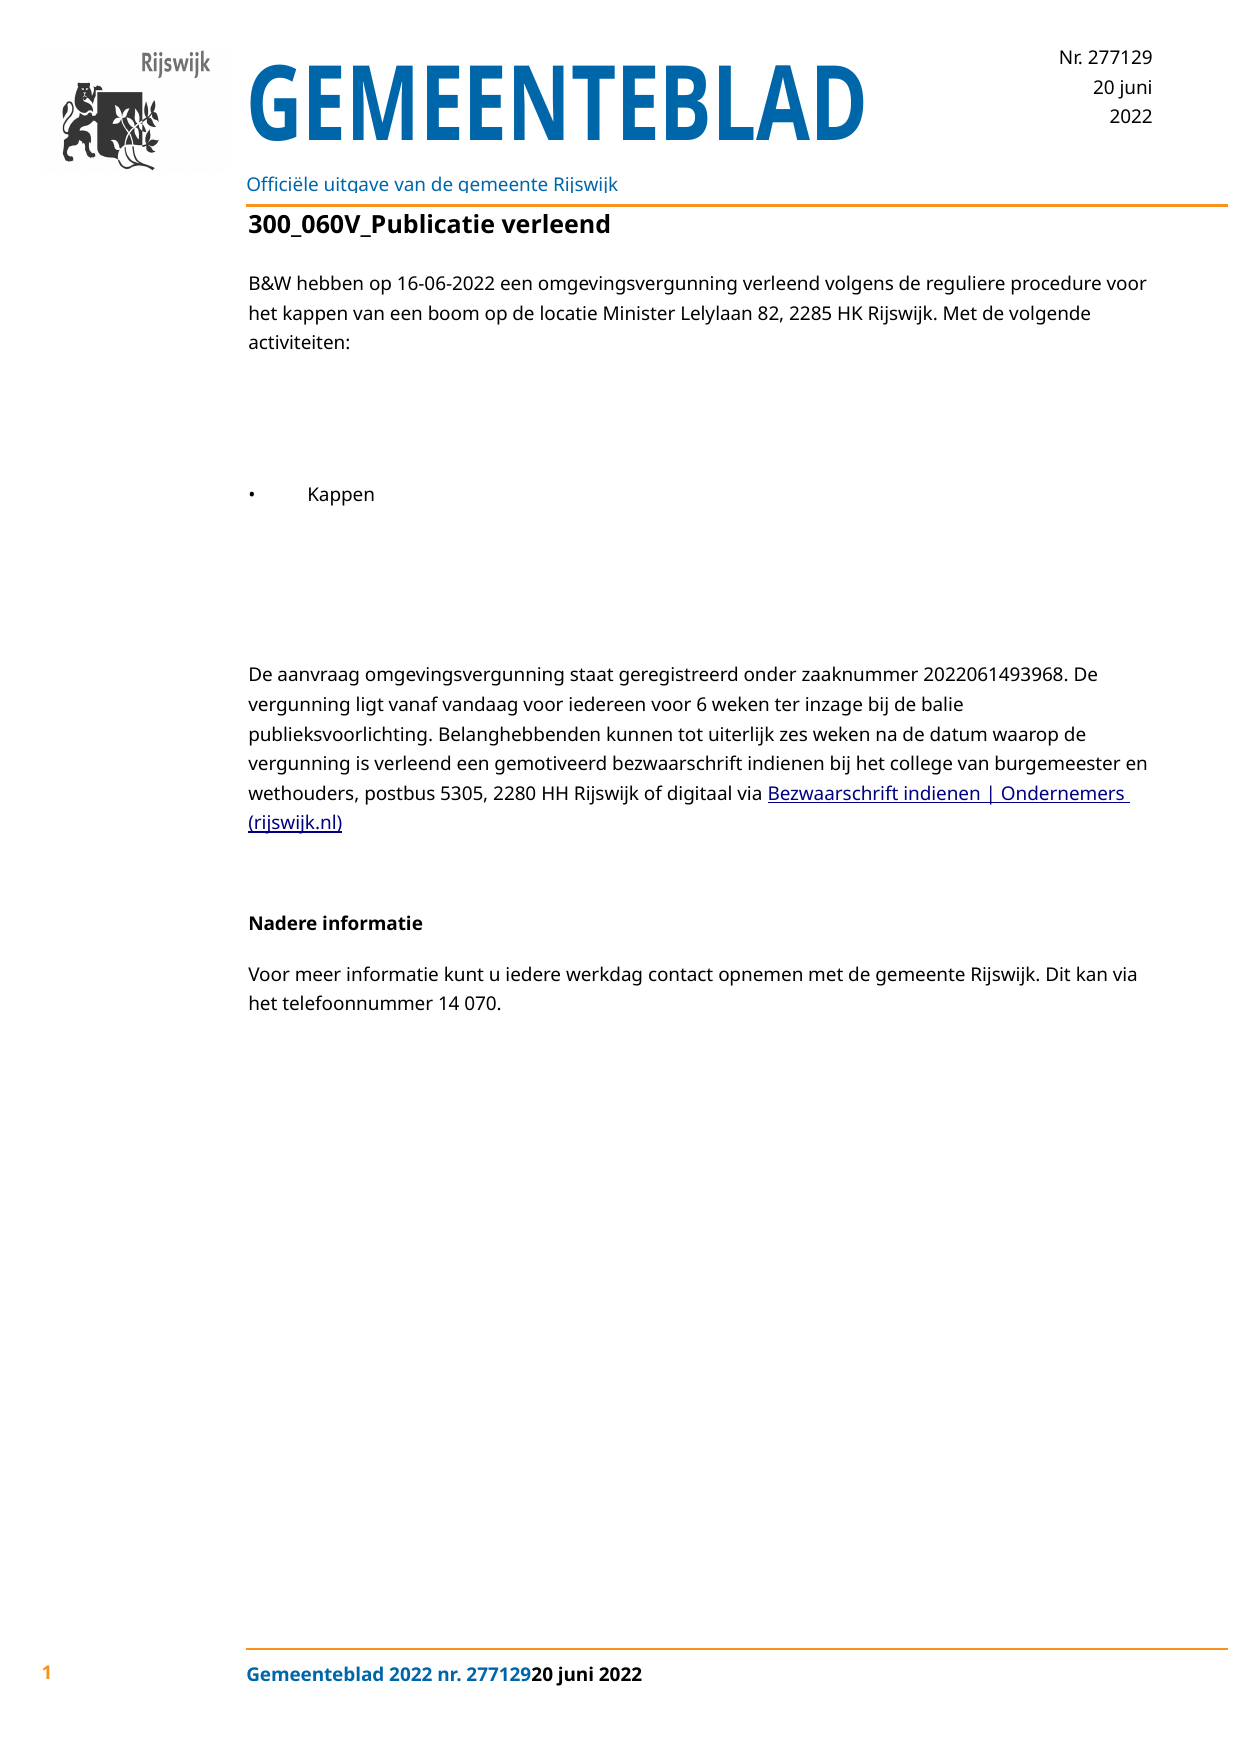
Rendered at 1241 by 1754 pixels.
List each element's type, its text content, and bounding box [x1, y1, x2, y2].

text Voor meer informatie kunt u iedere werkdag contact opnemen met de gemeente Rijswijk. Dit kan via het telefoonnummer 14 070. [248, 961, 1152, 1016]
text De aanvraag omgevingsvergunning staat geregistreerd onder zaaknummer 2022061493968. De vergunning ligt vanaf vandaag voor iedereen voor 6 weken ter inzage bij de balie publieksvoorlichting. Belanghebbenden kunnen tot uiterlijk zes weken na de datum waarop de vergunning is verleend een gemotiveerd bezwaarschrift indienen bij het college van burgemeester en wethouders, postbus 5305, 2280 HH Rijswijk of digitaal via Bezwaarschrift indienen | Ondernemers (rijswijk.nl) [248, 662, 1152, 835]
text B&W hebben op 16-06-2022 een omgevingsvergunning verleend volgens de reguliere procedure voor het kappen van een boom op de locatie Minister Lelylaan 82, 2285 HK Rijswijk. Met de volgende activiteiten: [248, 270, 1152, 355]
text 300_060V_Publicatie verleend [248, 207, 1152, 241]
picture [41, 47, 231, 172]
text Nadere informatie [248, 910, 1152, 936]
list Kappen [248, 481, 1152, 506]
